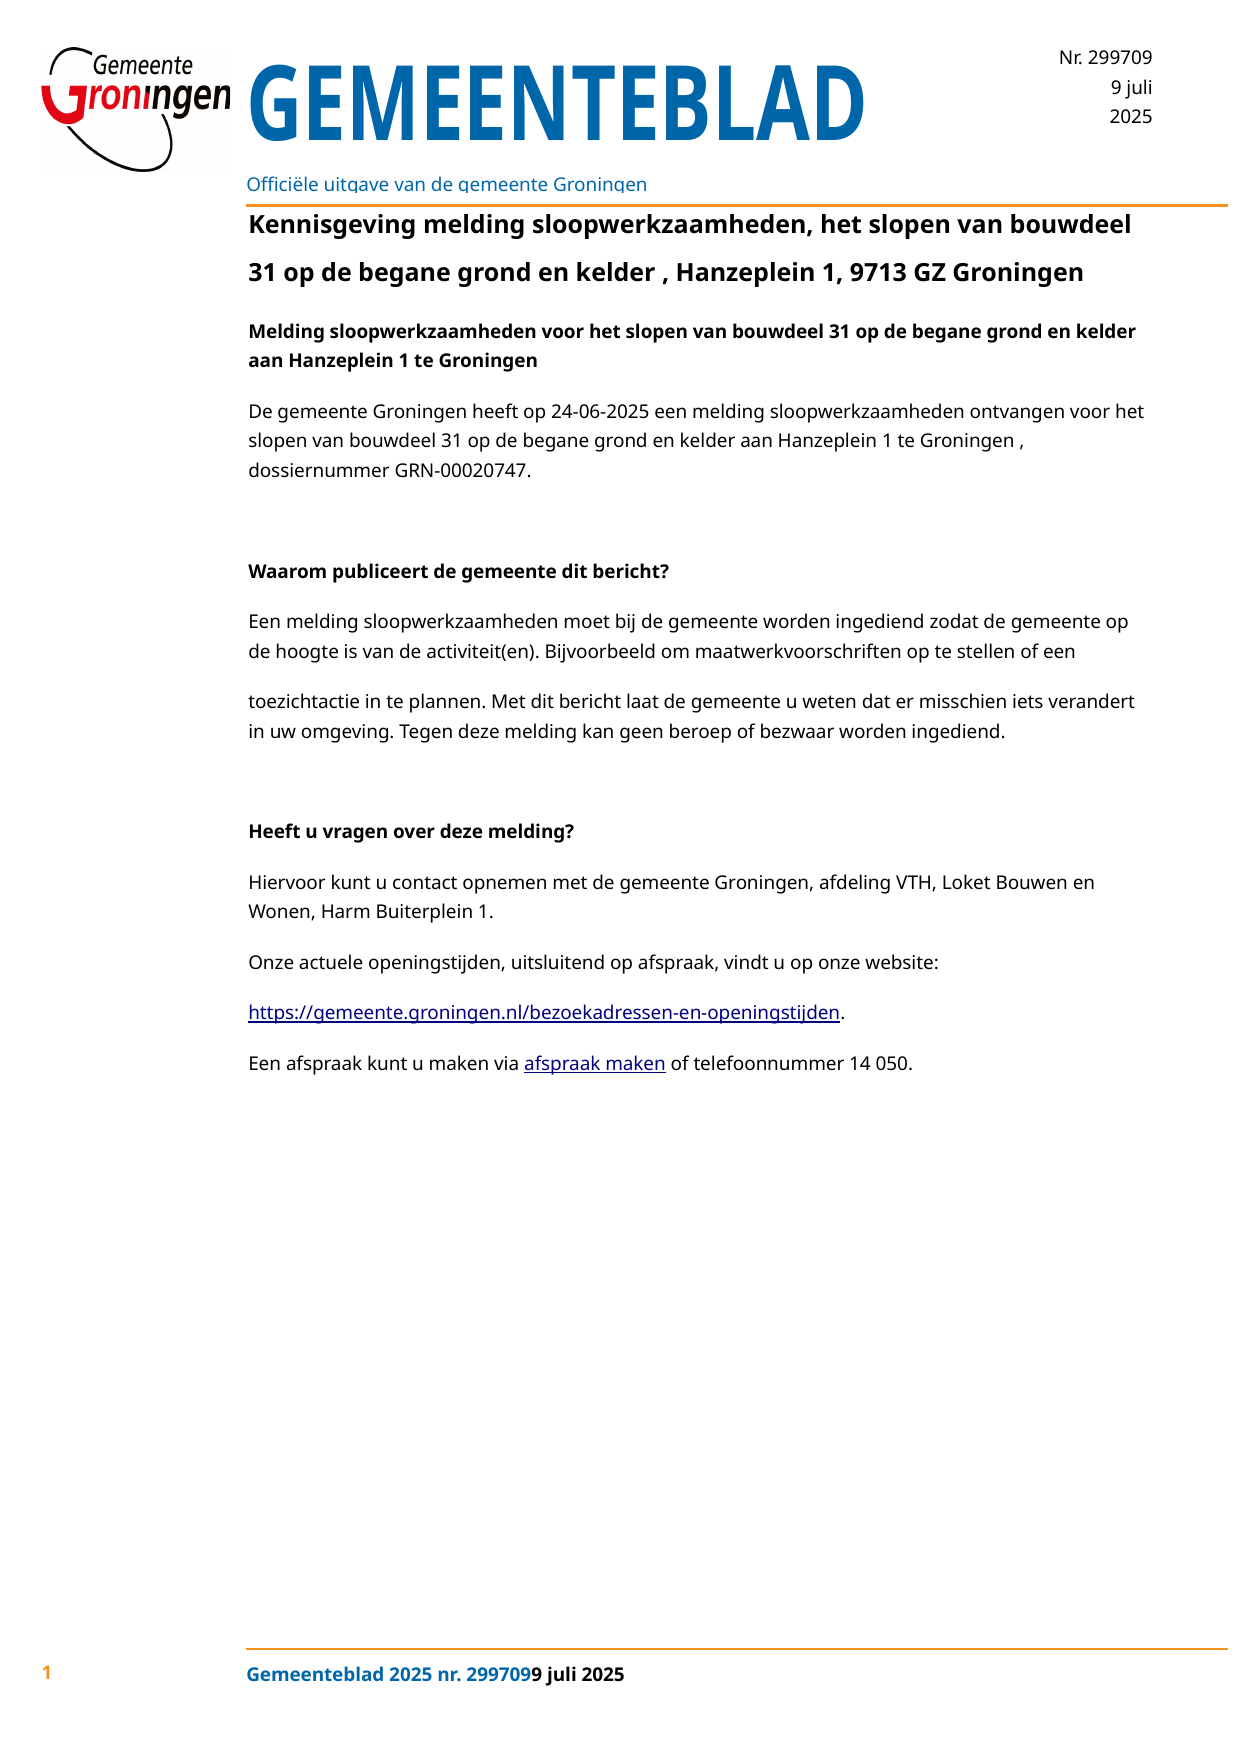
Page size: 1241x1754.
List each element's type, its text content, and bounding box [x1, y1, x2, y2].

text Hiervoor kunt u contact opnemen met de gemeente Groningen, afdeling VTH, Loket Bouwen en Wonen, Harm Buiterplein 1. [248, 869, 1152, 924]
text Kennisgeving melding sloopwerkzaamheden, het slopen van bouwdeel 31 op de begane grond en kelder , Hanzeplein 1, 9713 GZ Groningen [248, 207, 1152, 288]
text https://gemeente.groningen.nl/bezoekadressen-en-openingstijden. [248, 999, 1152, 1025]
text Melding sloopwerkzaamheden voor het slopen van bouwdeel 31 op de begane grond en kelder aan Hanzeplein 1 te Groningen [248, 318, 1152, 373]
text Onze actuele openingstijden, uitsluitend op afspraak, vindt u op onze website: [248, 949, 1152, 975]
picture [41, 47, 231, 172]
text Een melding sloopwerkzaamheden moet bij de gemeente worden ingediend zodat de gemeente op de hoogte is van de activiteit(en). Bijvoorbeeld om maatwerkvoorschriften op te stellen of een [248, 608, 1152, 664]
text Een afspraak kunt u maken via afspraak maken of telefoonnummer 14 050. [248, 1050, 1152, 1076]
text toezichtactie in te plannen. Met dit bericht laat de gemeente u weten dat er misschien iets verandert in uw omgeving. Tegen deze melding kan geen beroep of bezwaar worden ingediend. [248, 688, 1152, 744]
text De gemeente Groningen heeft op 24-06-2025 een melding sloopwerkzaamheden ontvangen voor het slopen van bouwdeel 31 op de begane grond en kelder aan Hanzeplein 1 te Groningen , dossiernummer GRN-00020747. [248, 398, 1152, 483]
text Heeft u vragen over deze melding? [248, 819, 1152, 844]
text Waarom publiceert de gemeente dit bericht? [248, 558, 1152, 584]
